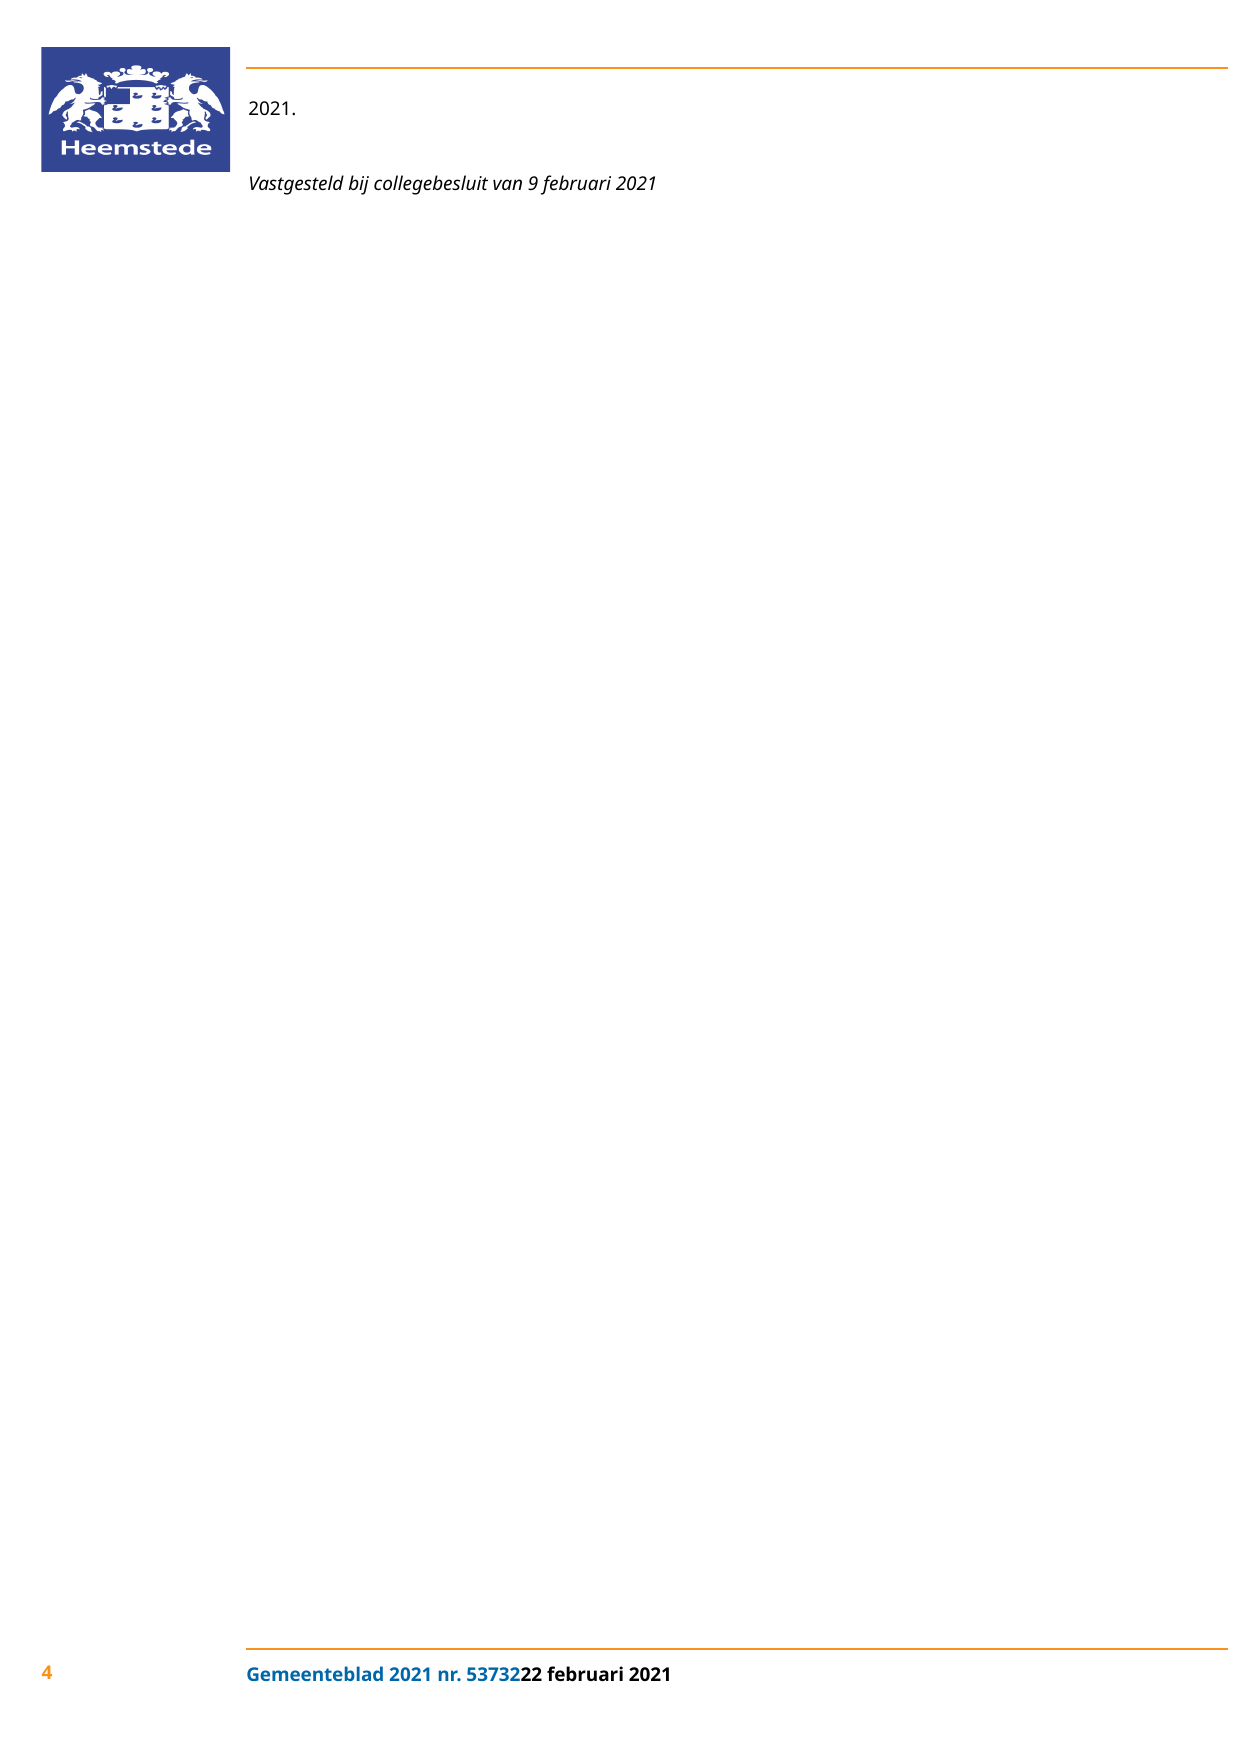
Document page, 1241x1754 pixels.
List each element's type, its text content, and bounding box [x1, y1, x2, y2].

text 2021. [248, 95, 1152, 121]
text Vastgesteld bij collegebesluit van 9 februari 2021 [248, 170, 1152, 196]
picture [41, 47, 231, 172]
